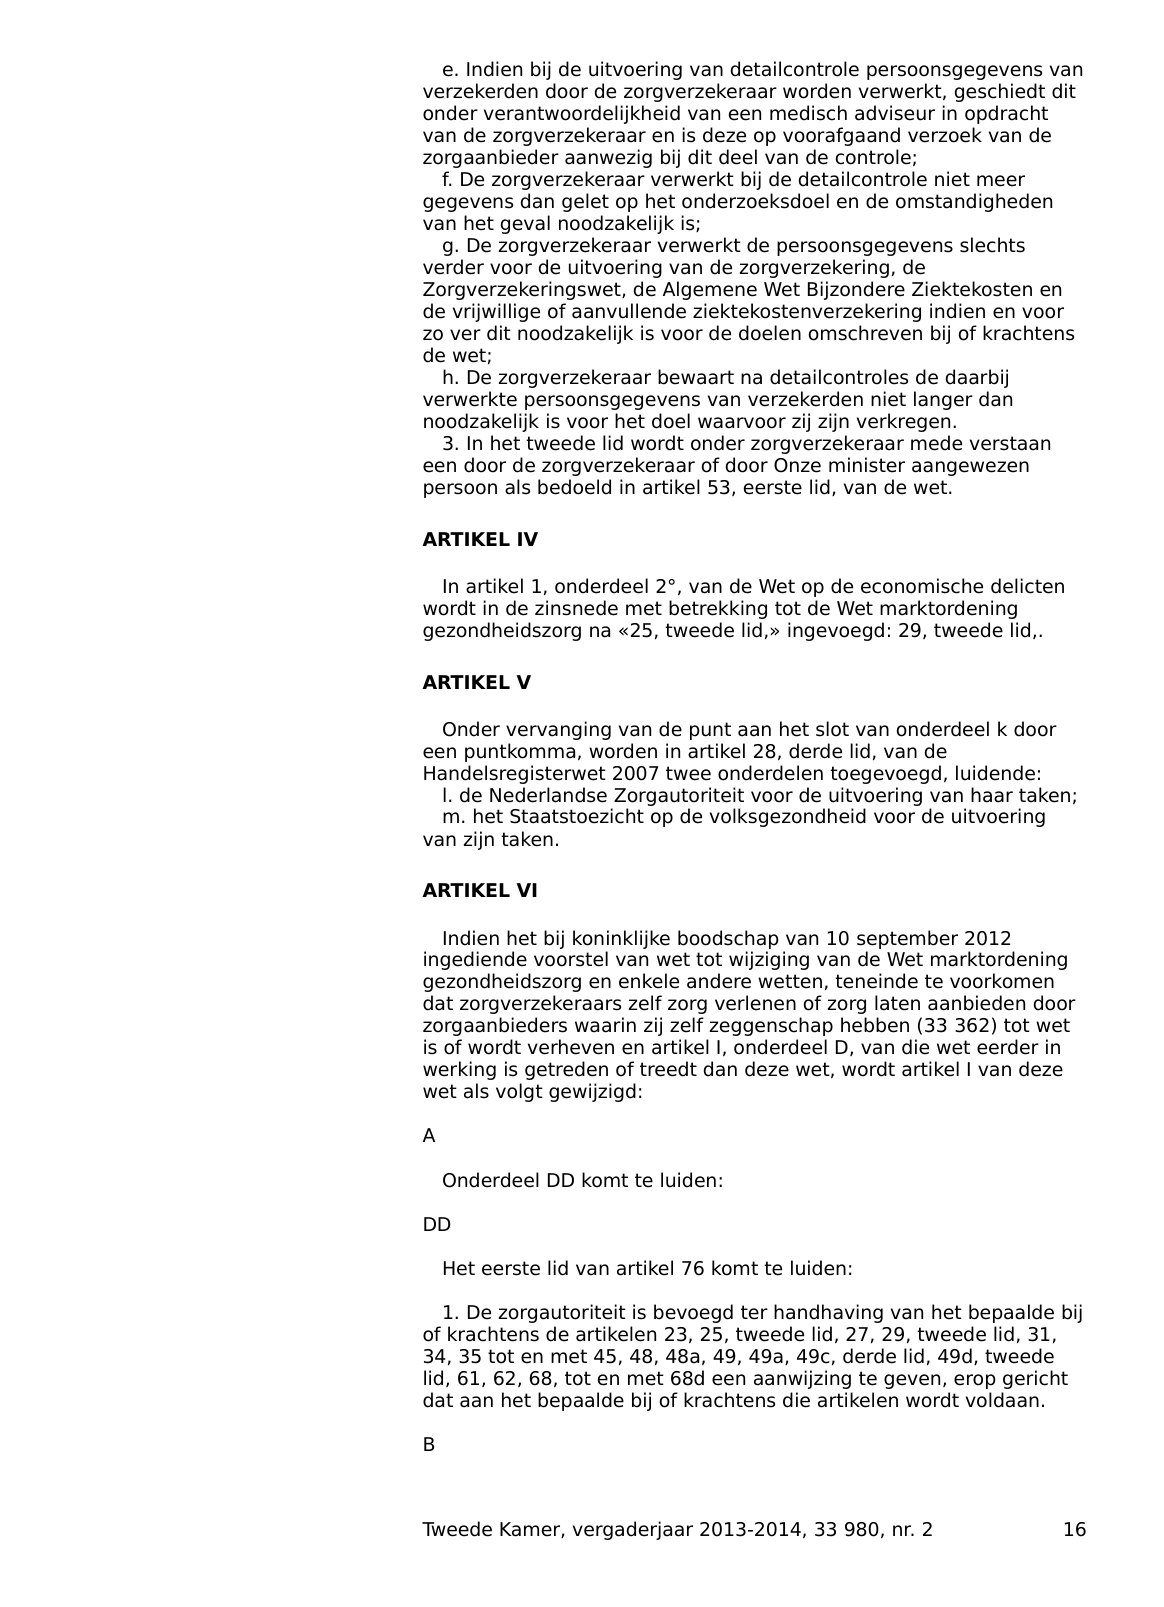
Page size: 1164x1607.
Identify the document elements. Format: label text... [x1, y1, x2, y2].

text Onder vervanging van de punt aan het slot van onderdeel k door een puntkomma, worden in artikel 28, derde lid, van de Handelsregisterwet 2007 twee onderdelen toegevoegd, luidende: [422, 718, 1087, 784]
text In artikel 1, onderdeel 2°, van de Wet op de economische delicten wordt in de zinsnede met betrekking tot de Wet marktordening gezondheidszorg na «25, tweede lid,» ingevoegd: 29, tweede lid,. [422, 576, 1087, 642]
text e. Indien bij de uitvoering van detailcontrole persoonsgegevens van verzekerden door de zorgverzekeraar worden verwerkt, geschiedt dit onder verantwoordelijkheid van een medisch adviseur in opdracht van de zorgverzekeraar en is deze op voorafgaand verzoek van de zorgaanbieder aanwezig bij dit deel van de controle; [422, 59, 1087, 169]
text f. De zorgverzekeraar verwerkt bij de detailcontrole niet meer gegevens dan gelet op het onderzoeksdoel en de omstandigheden van het geval noodzakelijk is; [422, 169, 1087, 235]
subtitle ARTIKEL IV [422, 529, 1087, 551]
text l. de Nederlandse Zorgautoriteit voor de uitvoering van haar taken; [422, 784, 1087, 806]
text Onderdeel DD komt te luiden: [422, 1169, 1087, 1192]
text h. De zorgverzekeraar bewaart na detailcontroles de daarbij verwerkte persoonsgegevens van verzekerden niet langer dan noodzakelijk is voor het doel waarvoor zij zijn verkregen. [422, 367, 1087, 433]
text m. het Staatstoezicht op de volksgezondheid voor de uitvoering van zijn taken. [422, 806, 1087, 850]
text 3. In het tweede lid wordt onder zorgverzekeraar mede verstaan een door de zorgverzekeraar of door Onze minister aangewezen persoon als bedoeld in artikel 53, eerste lid, van de wet. [422, 433, 1087, 499]
text g. De zorgverzekeraar verwerkt de persoonsgegevens slechts verder voor de uitvoering van de zorgverzekering, de Zorgverzekeringswet, de Algemene Wet Bijzondere Ziektekosten en de vrijwillige of aanvullende ziektekostenverzekering indien en voor zo ver dit noodzakelijk is voor de doelen omschreven bij of krachtens de wet; [422, 235, 1087, 367]
text Het eerste lid van artikel 76 komt te luiden: [422, 1258, 1087, 1280]
subtitle ARTIKEL V [422, 672, 1087, 693]
text 1. De zorgautoriteit is bevoegd ter handhaving van het bepaalde bij of krachtens de artikelen 23, 25, tweede lid, 27, 29, tweede lid, 31, 34, 35 tot en met 45, 48, 48a, 49, 49a, 49c, derde lid, 49d, tweede lid, 61, 62, 68, tot en met 68d een aanwijzing te geven, erop gericht dat aan het bepaalde bij of krachtens die artikelen wordt voldaan. [422, 1302, 1087, 1412]
text B [422, 1434, 1087, 1456]
text DD [422, 1214, 1087, 1236]
subtitle ARTIKEL VI [422, 880, 1087, 902]
text A [422, 1125, 1087, 1147]
text Indien het bij koninklijke boodschap van 10 september 2012 ingediende voorstel van wet tot wijziging van de Wet marktordening gezondheidszorg en enkele andere wetten, teneinde te voorkomen dat zorgverzekeraars zelf zorg verlenen of zorg laten aanbieden door zorgaanbieders waarin zij zelf zeggenschap hebben (33 362) tot wet is of wordt verheven en artikel I, onderdeel D, van die wet eerder in werking is getreden of treedt dan deze wet, wordt artikel I van deze wet als volgt gewijzigd: [422, 927, 1087, 1103]
